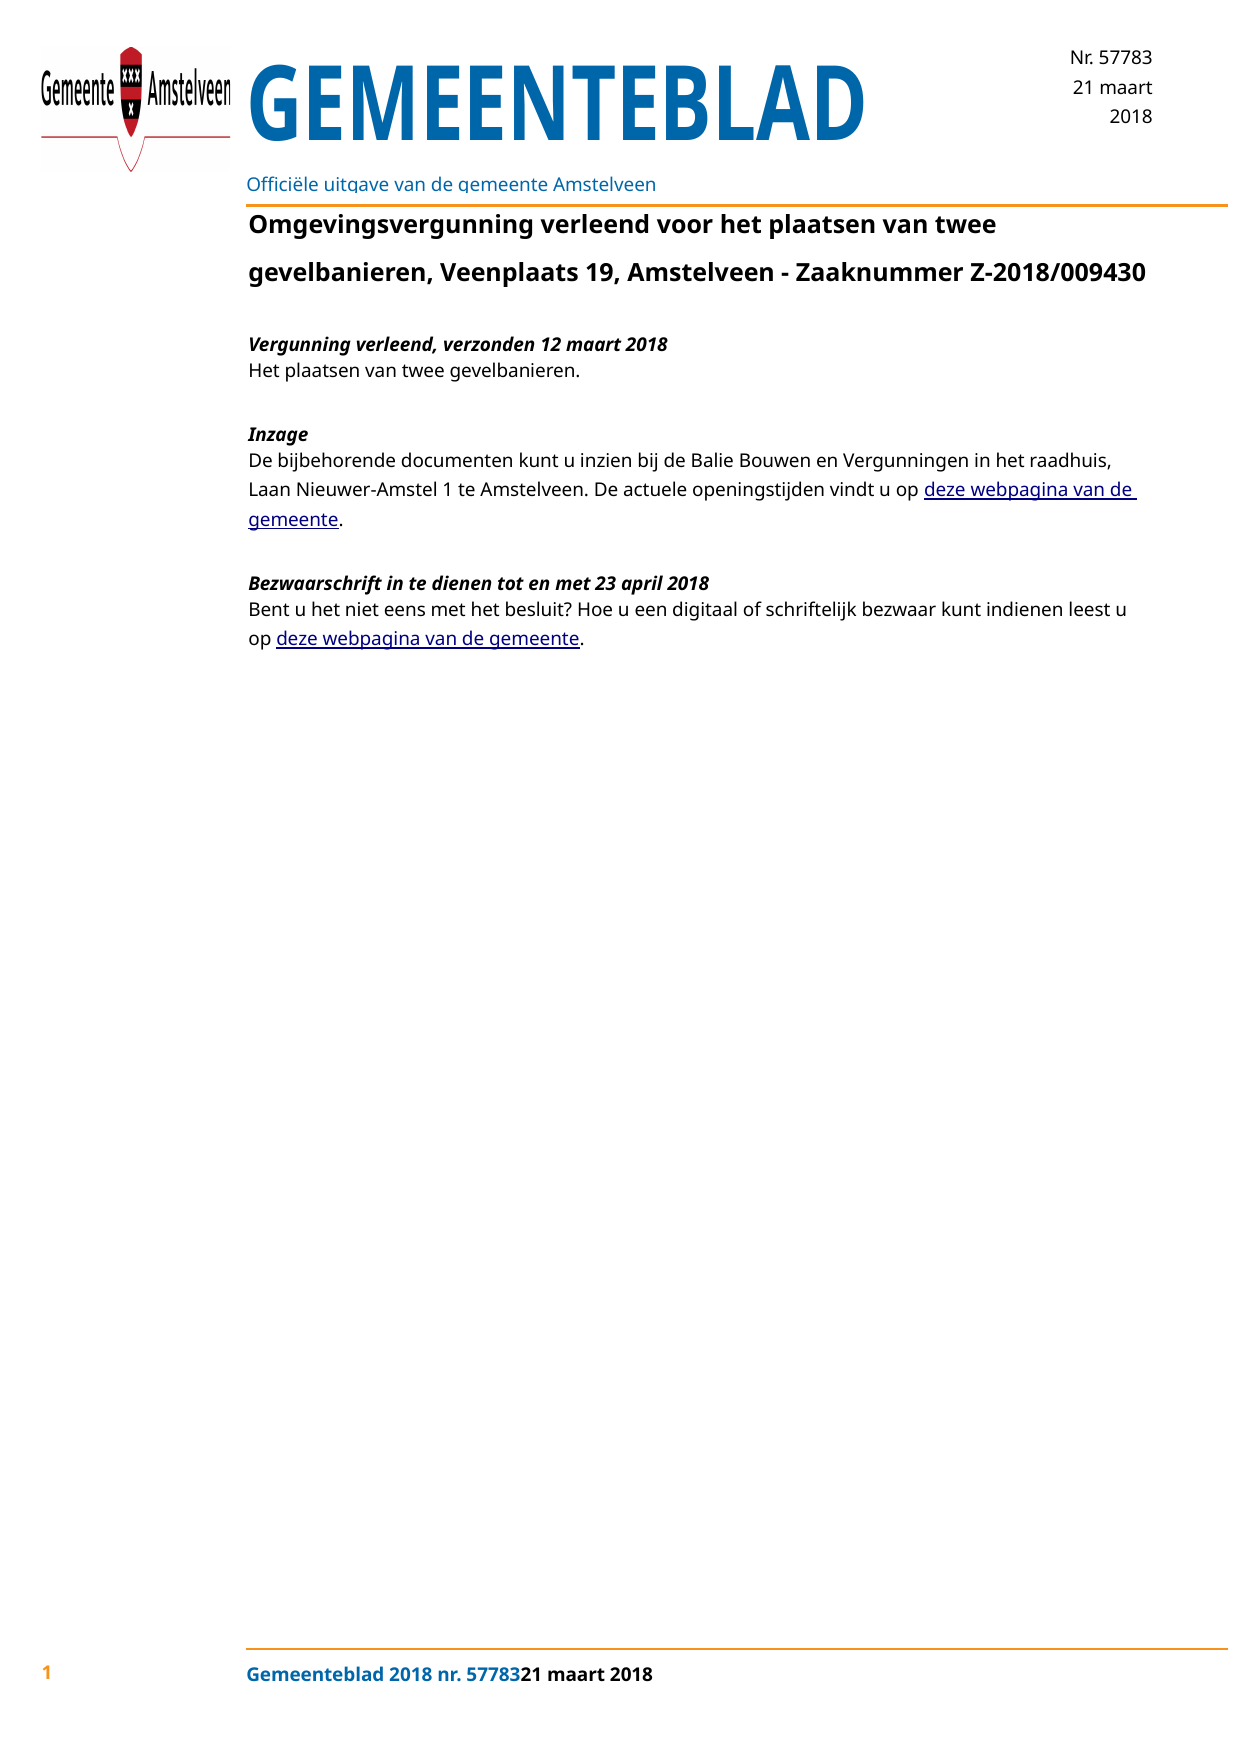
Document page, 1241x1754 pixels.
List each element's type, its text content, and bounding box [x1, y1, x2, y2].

text Bezwaarschrift in te dienen tot en met 23 april 2018 [248, 570, 1152, 596]
text Omgevingsvergunning verleend voor het plaatsen van twee gevelbanieren, Veenplaats 19, Amstelveen - Zaaknummer Z-2018/009430 [248, 207, 1152, 288]
text Inzage [248, 421, 1152, 447]
text Het plaatsen van twee gevelbanieren. [248, 357, 1152, 383]
picture [41, 47, 231, 172]
text Vergunning verleend, verzonden 12 maart 2018 [248, 331, 1152, 357]
text Bent u het niet eens met het besluit? Hoe u een digitaal of schriftelijk bezwaar kunt indienen leest u op deze webpagina van de gemeente. [248, 596, 1152, 651]
text De bijbehorende documenten kunt u inzien bij de Balie Bouwen en Vergunningen in het raadhuis, Laan Nieuwer-Amstel 1 te Amstelveen. De actuele openingstijden vindt u op deze webpagina van de gemeente. [248, 447, 1152, 532]
